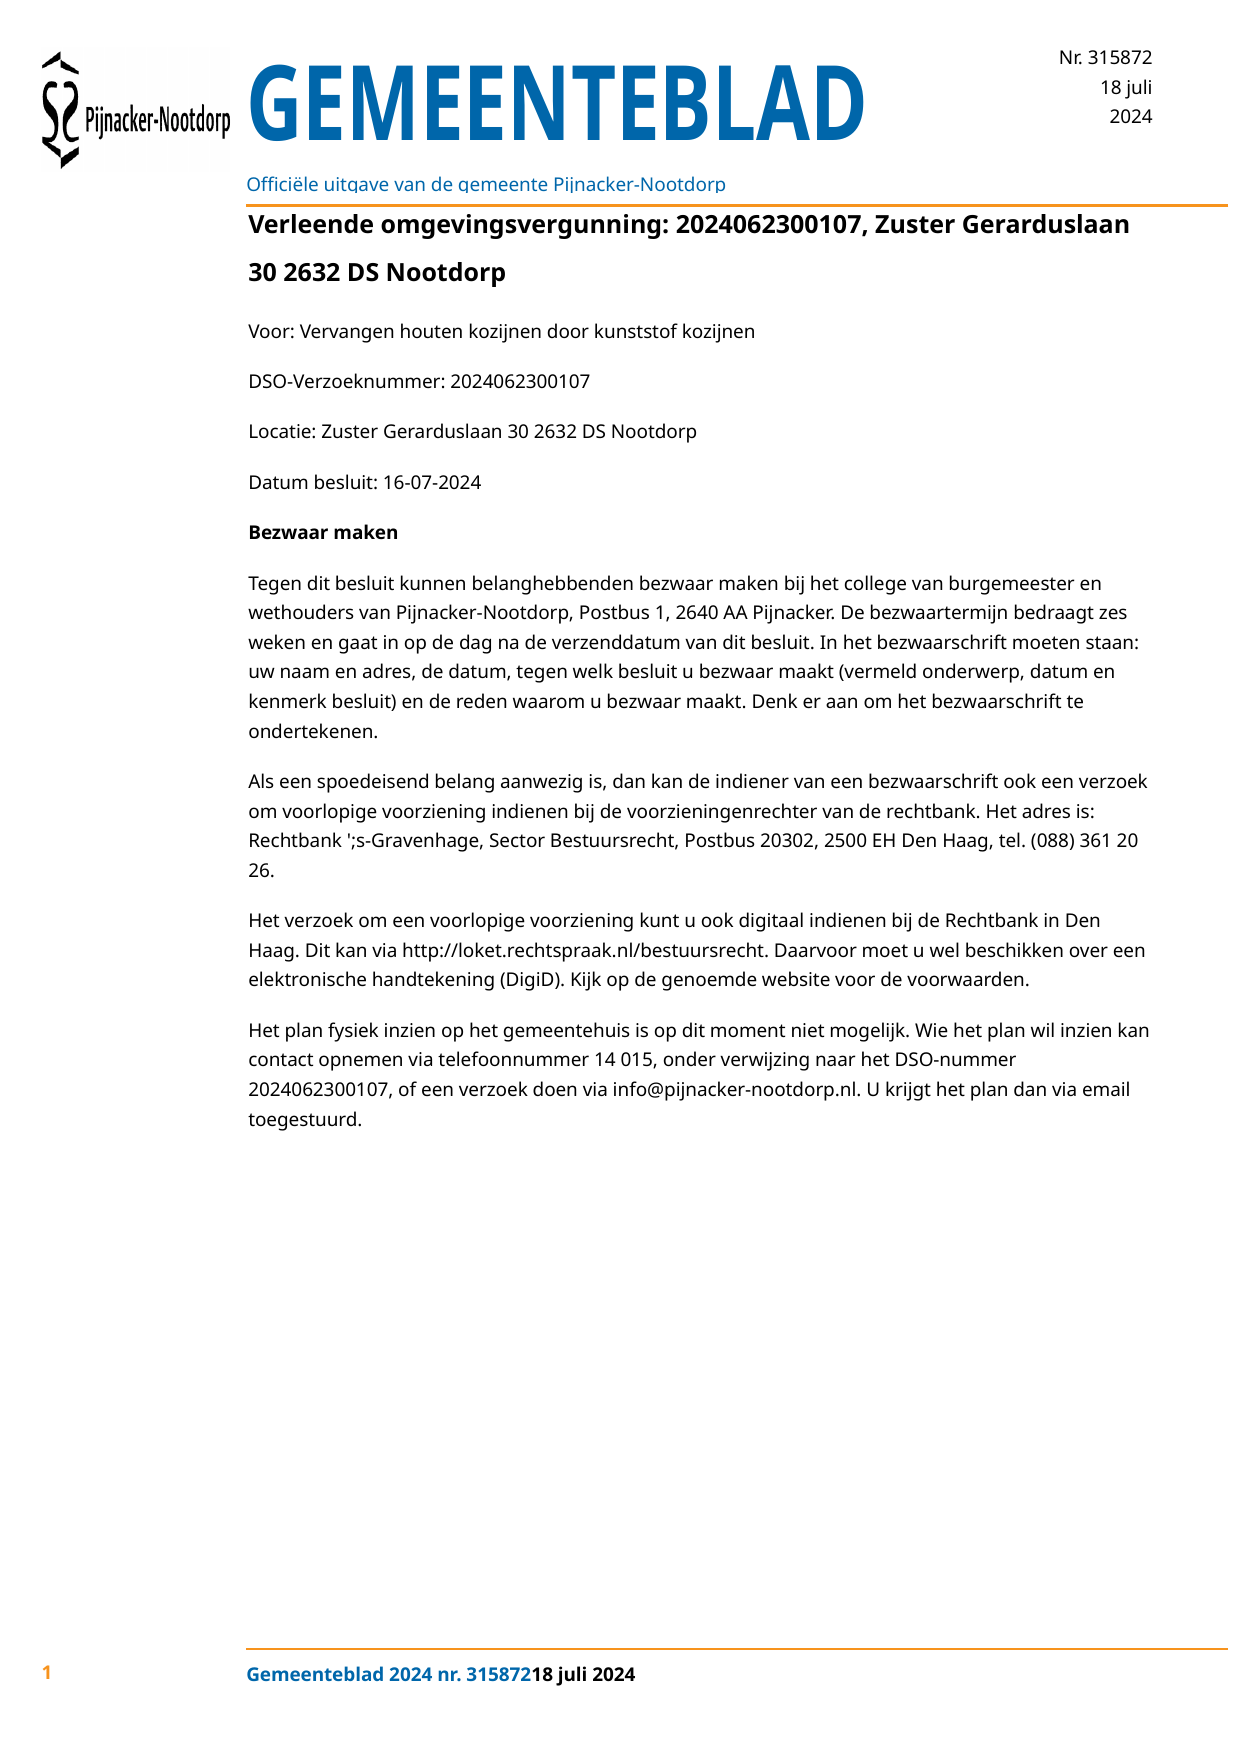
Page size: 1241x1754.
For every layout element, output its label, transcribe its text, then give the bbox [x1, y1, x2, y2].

text Verleende omgevingsvergunning: 2024062300107, Zuster Gerarduslaan 30 2632 DS Nootdorp [248, 207, 1152, 288]
text Datum besluit: 16-07-2024 [248, 469, 1152, 495]
text Locatie: Zuster Gerarduslaan 30 2632 DS Nootdorp [248, 419, 1152, 444]
text Het verzoek om een voorlopige voorziening kunt u ook digitaal indienen bij de Rechtbank in Den Haag. Dit kan via http://loket.rechtspraak.nl/bestuursrecht. Daarvoor moet u wel beschikken over een elektronische handtekening (DigiD). Kijk op de genoemde website voor de voorwaarden. [248, 907, 1152, 992]
text Tegen dit besluit kunnen belanghebbenden bezwaar maken bij het college van burgemeester en wethouders van Pijnacker-Nootdorp, Postbus 1, 2640 AA Pijnacker. De bezwaartermijn bedraagt zes weken en gaat in op de dag na de verzenddatum van dit besluit. In het bezwaarschrift moeten staan: uw naam en adres, de datum, tegen welk besluit u bezwaar maakt (vermeld onderwerp, datum en kenmerk besluit) en de reden waarom u bezwaar maakt. Denk er aan om het bezwaarschrift te ondertekenen. [248, 570, 1152, 744]
text Het plan fysiek inzien op het gemeentehuis is op dit moment niet mogelijk. Wie het plan wil inzien kan contact opnemen via telefoonnummer 14 015, onder verwijzing naar het DSO-nummer 2024062300107, of een verzoek doen via info@pijnacker-nootdorp.nl. U krijgt het plan dan via email toegestuurd. [248, 1017, 1152, 1132]
picture [41, 47, 231, 172]
text Als een spoedeisend belang aanwezig is, dan kan de indiener van een bezwaarschrift ook een verzoek om voorlopige voorziening indienen bij de voorzieningenrechter van de rechtbank. Het adres is: Rechtbank ';s-Gravenhage, Sector Bestuursrecht, Postbus 20302, 2500 EH Den Haag, tel. (088) 361 20 26. [248, 768, 1152, 883]
text Bezwaar maken [248, 519, 1152, 545]
text DSO-Verzoeknummer: 2024062300107 [248, 368, 1152, 394]
text Voor: Vervangen houten kozijnen door kunststof kozijnen [248, 318, 1152, 344]
